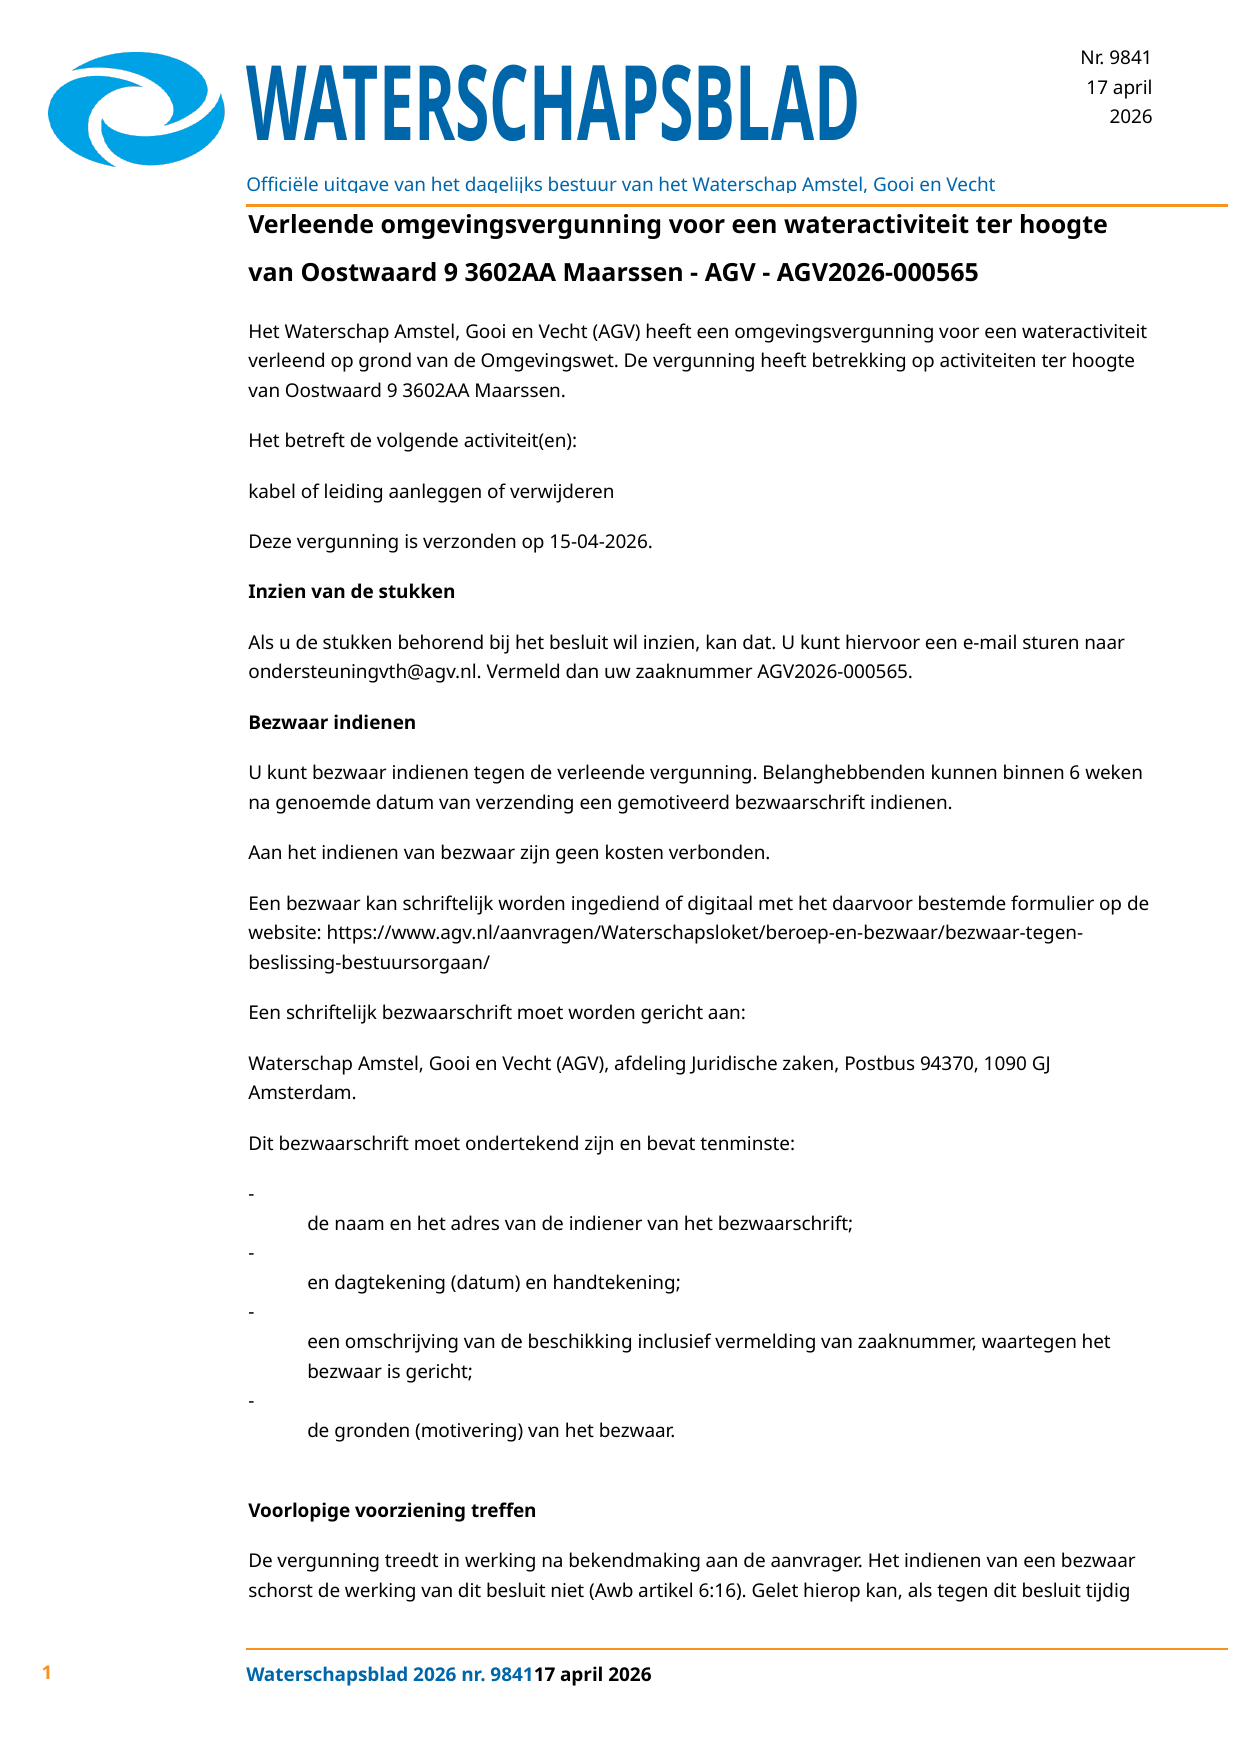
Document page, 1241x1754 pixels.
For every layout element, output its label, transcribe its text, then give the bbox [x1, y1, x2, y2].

picture [41, 47, 231, 172]
text De vergunning treedt in werking na bekendmaking aan de aanvrager. Het indienen van een bezwaar schorst de werking van dit besluit niet (Awb artikel 6:16). Gelet hierop kan, als tegen dit besluit tijdig [248, 1547, 1152, 1603]
text Als u de stukken behorend bij het besluit wil inzien, kan dat. U kunt hiervoor een e-mail sturen naar ondersteuningvth@agv.nl. Vermeld dan uw zaaknummer AGV2026-000565. [248, 629, 1152, 684]
text Deze vergunning is verzonden op 15-04-2026. [248, 528, 1152, 554]
text Aan het indienen van bezwaar zijn geen kosten verbonden. [248, 839, 1152, 865]
text Een bezwaar kan schriftelijk worden ingediend of digitaal met het daarvoor bestemde formulier op de website: https://www.agv.nl/aanvragen/Waterschapsloket/beroep-en-bezwaar/bezwaar-tegen-beslissing-bestuursorgaan/ [248, 890, 1152, 975]
text Voorlopige voorziening treffen [248, 1497, 1152, 1523]
text Bezwaar indienen [248, 709, 1152, 735]
text U kunt bezwaar indienen tegen de verleende vergunning. Belanghebbenden kunnen binnen 6 weken na genoemde datum van verzending een gemotiveerd bezwaarschrift indienen. [248, 759, 1152, 815]
list een omschrijving van de beschikking inclusief vermelding van zaaknummer, waartegen het bezwaar is gericht; [248, 1328, 1152, 1384]
text Inzien van de stukken [248, 579, 1152, 604]
text kabel of leiding aanleggen of verwijderen [248, 478, 1152, 504]
text Het betreft de volgende activiteit(en): [248, 427, 1152, 453]
text Een schriftelijk bezwaarschrift moet worden gericht aan: [248, 999, 1152, 1025]
text Waterschap Amstel, Gooi en Vecht (AGV), afdeling Juridische zaken, Postbus 94370, 1090 GJ Amsterdam. [248, 1050, 1152, 1105]
text Verleende omgevingsvergunning voor een wateractiviteit ter hoogte van Oostwaard 9 3602AA Maarssen - AGV - AGV2026-000565 [248, 207, 1152, 288]
text Dit bezwaarschrift moet ondertekend zijn en bevat tenminste: [248, 1130, 1152, 1156]
list de gronden (motivering) van het bezwaar. [248, 1417, 1152, 1443]
list de naam en het adres van de indiener van het bezwaarschrift; [248, 1210, 1152, 1236]
text Het Waterschap Amstel, Gooi en Vecht (AGV) heeft een omgevingsvergunning voor een wateractiviteit verleend op grond van de Omgevingswet. De vergunning heeft betrekking op activiteiten ter hoogte van Oostwaard 9 3602AA Maarssen. [248, 318, 1152, 403]
list en dagtekening (datum) en handtekening; [248, 1269, 1152, 1295]
